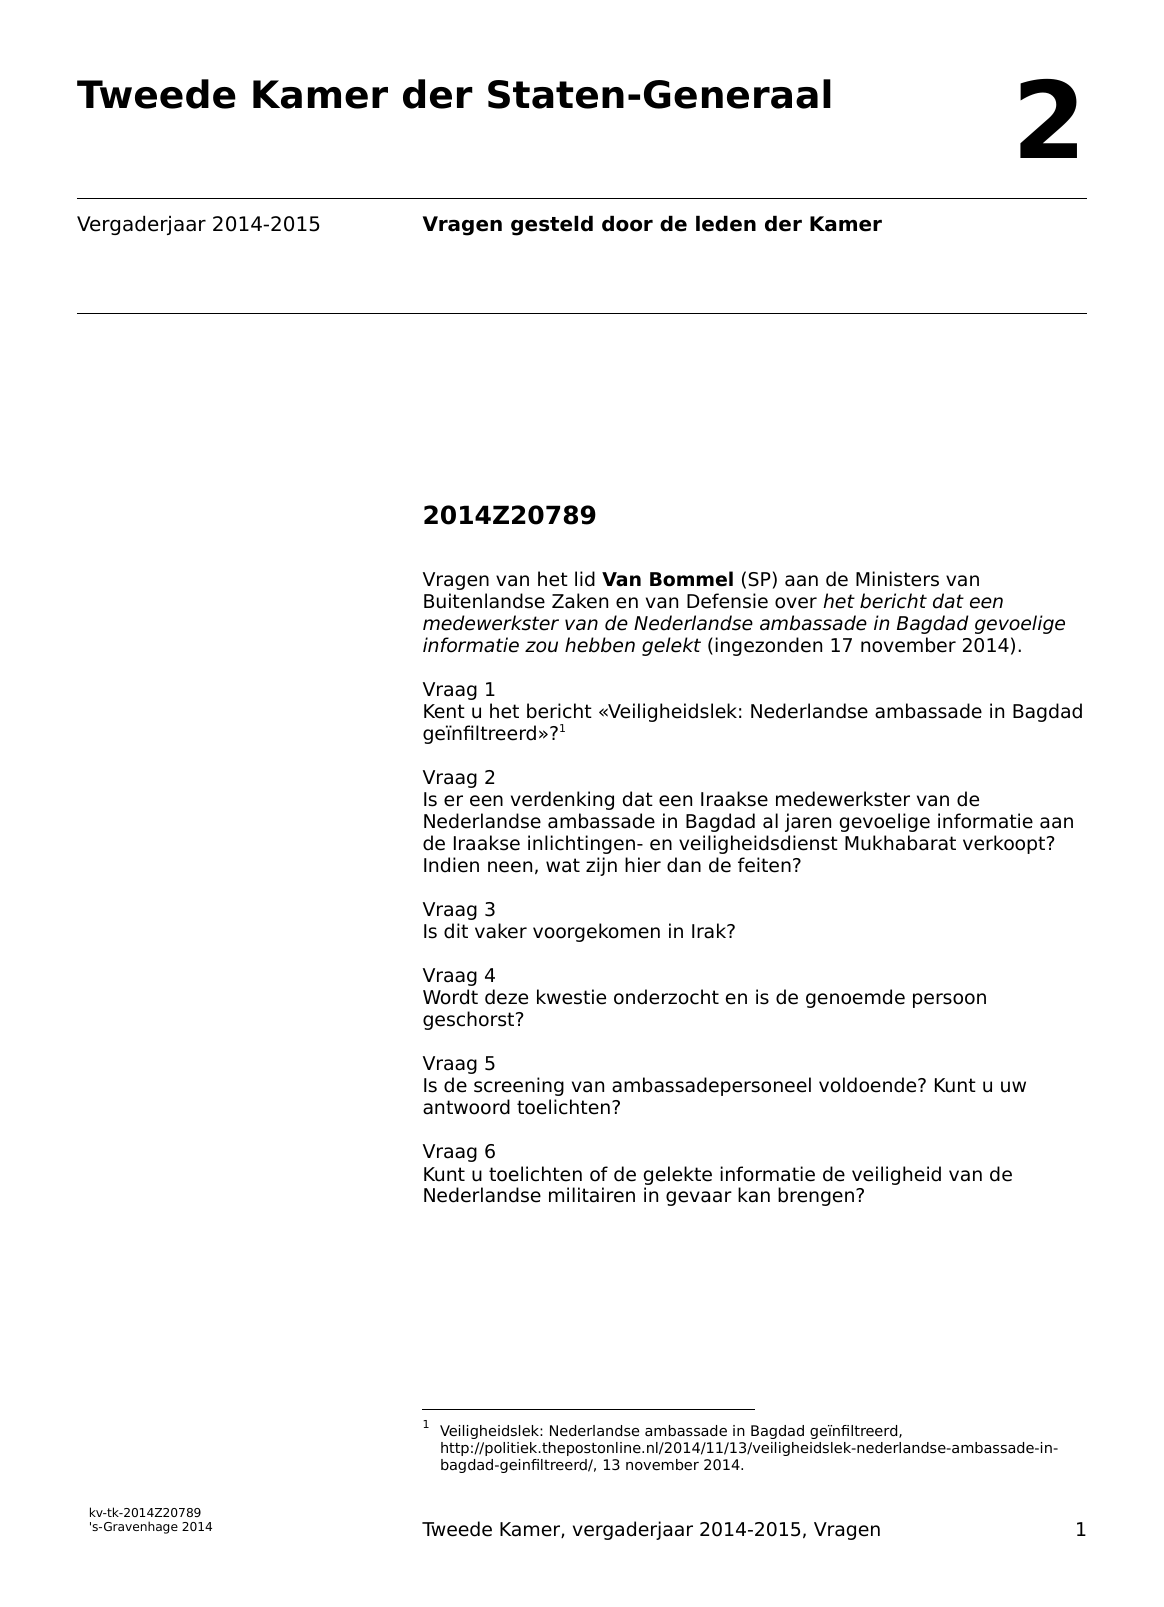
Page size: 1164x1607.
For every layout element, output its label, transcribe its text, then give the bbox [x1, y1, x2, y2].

text Vraag 6 [422, 1141, 1087, 1163]
text Kent u het bericht «Veiligheidslek: Nederlandse ambassade in Bagdad geïnfiltreerd»? [422, 701, 1087, 745]
text Vraag 4 [422, 965, 1087, 987]
text Is er een verdenking dat een Iraakse medewerkster van de Nederlandse ambassade in Bagdad al jaren gevoelige informatie aan de Iraakse inlichtingen- en veiligheidsdienst Mukhabarat verkoopt? Indien neen, wat zijn hier dan de feiten? [422, 789, 1087, 877]
text 's-Gravenhage 2014 [88, 1520, 323, 1534]
text Wordt deze kwestie onderzocht en is de genoemde persoon geschorst? [422, 987, 1087, 1031]
text Is dit vaker voorgekomen in Irak? [422, 921, 1087, 943]
table_cell Vragen gesteld door de leden der Kamer [422, 199, 1087, 313]
text 2014Z20789 [422, 501, 1087, 531]
text Vraag 5 [422, 1053, 1087, 1075]
text kv-tk-2014Z20789 [88, 1506, 323, 1520]
text Is de screening van ambassadepersoneel voldoende? Kunt u uw antwoord toelichten? [422, 1075, 1087, 1119]
text Vraag 3 [422, 899, 1087, 921]
table_cell Vergaderjaar 2014-2015 [77, 199, 422, 313]
table_header 2 [886, 59, 1087, 198]
text Vraag 2 [422, 767, 1087, 789]
text Vragen van het lid Van Bommel (SP) aan de Ministers van Buitenlandse Zaken en van Defensie over het bericht dat een medewerkster van de Nederlandse ambassade in Bagdad gevoelige informatie zou hebben gelekt (ingezonden 17 november 2014). [422, 569, 1087, 657]
text Veiligheidslek: Nederlandse ambassade in Bagdad geïnfiltreerd, http://politiek.thepostonline.nl/2014/11/13/veiligheidslek-nederlandse-ambassade-in-bagdad-geinfiltreerd/, 13 november 2014. [422, 1418, 1087, 1474]
text Kunt u toelichten of de gelekte informatie de veiligheid van de Nederlandse militairen in gevaar kan brengen? [422, 1163, 1087, 1207]
text Vraag 1 [422, 679, 1087, 701]
table_header Tweede Kamer der Staten-Generaal [77, 59, 886, 198]
